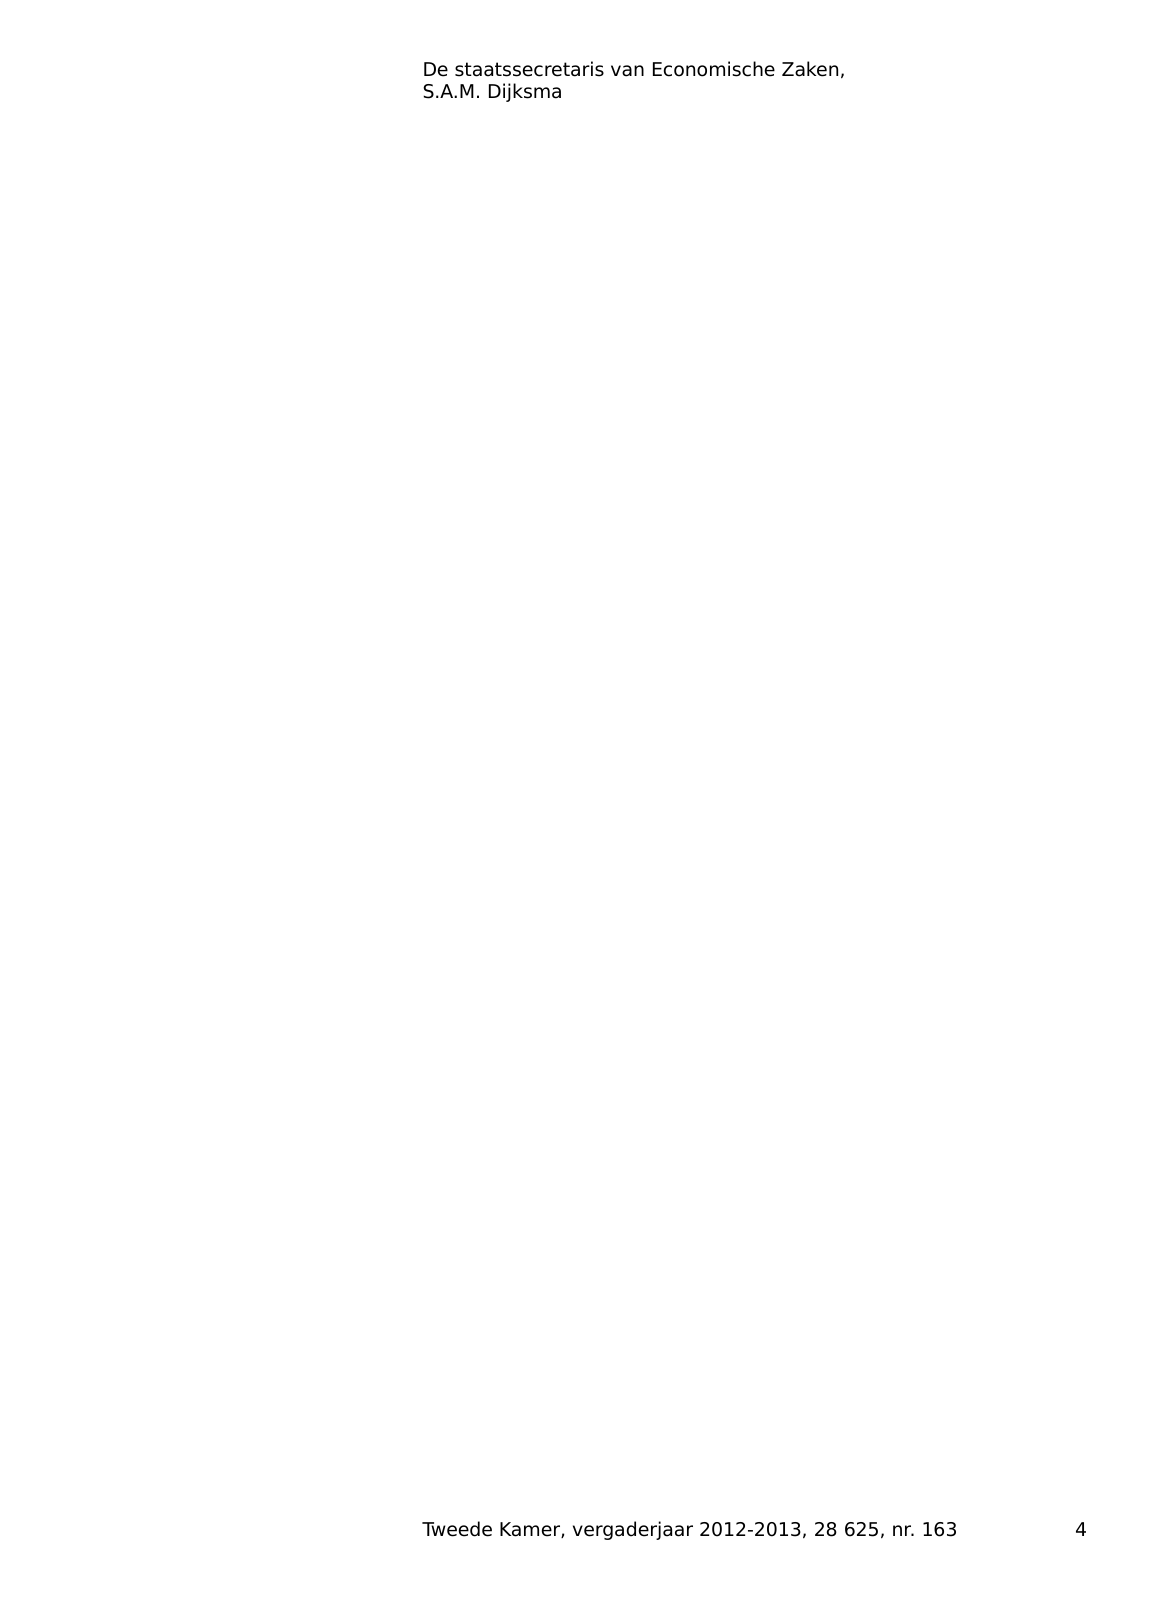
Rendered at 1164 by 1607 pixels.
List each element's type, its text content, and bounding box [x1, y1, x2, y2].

text De staatssecretaris van Economische Zaken, S.A.M. Dijksma [422, 59, 1087, 103]
